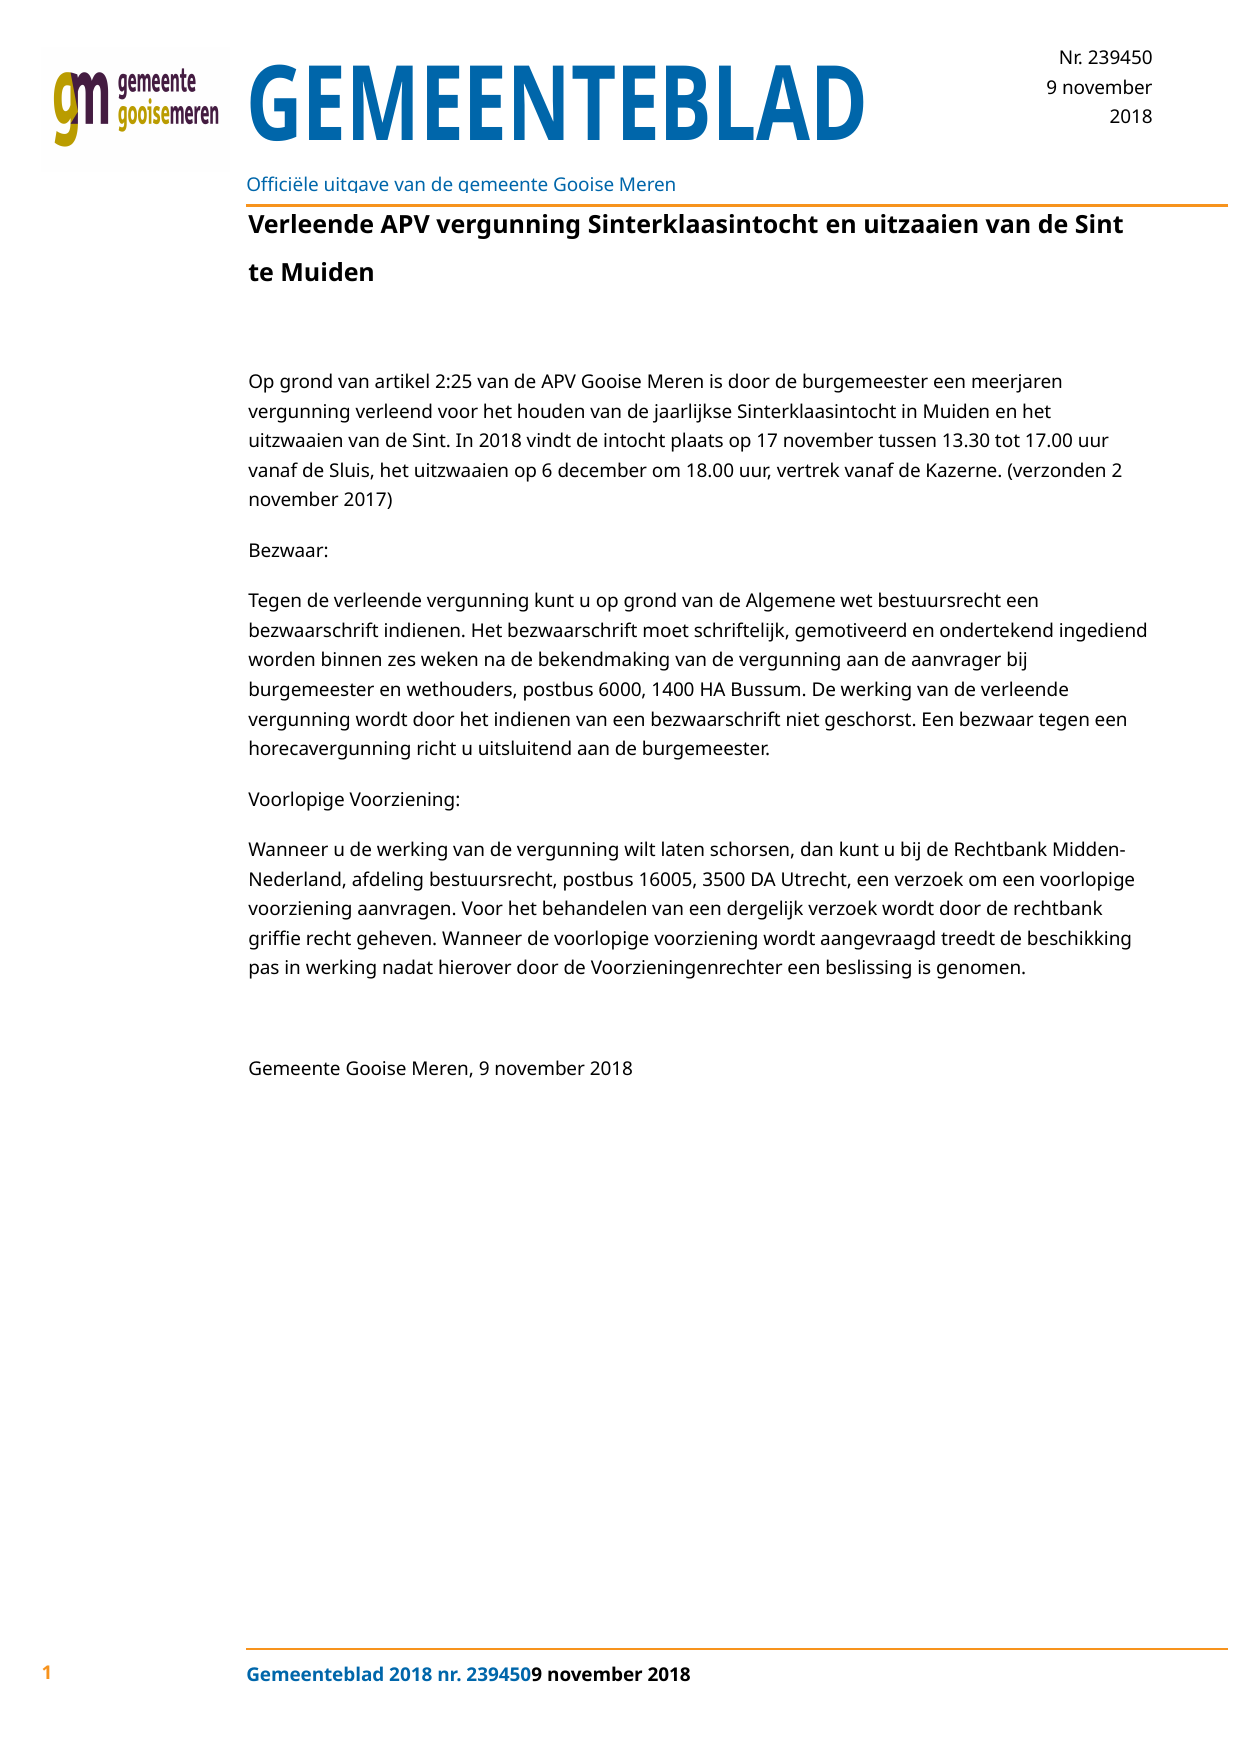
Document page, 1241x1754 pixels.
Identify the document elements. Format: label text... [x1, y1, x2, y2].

text Bezwaar: [248, 537, 1152, 563]
text Voorlopige Voorziening: [248, 786, 1152, 812]
picture [41, 47, 231, 172]
text Wanneer u de werking van de vergunning wilt laten schorsen, dan kunt u bij de Rechtbank Midden-Nederland, afdeling bestuursrecht, postbus 16005, 3500 DA Utrecht, een verzoek om een voorlopige voorziening aanvragen. Voor het behandelen van een dergelijk verzoek wordt door de rechtbank griffie recht geheven. Wanneer de voorlopige voorziening wordt aangevraagd treedt de beschikking pas in werking nadat hierover door de Voorzieningenrechter een beslissing is genomen. [248, 836, 1152, 980]
text Tegen de verleende vergunning kunt u op grond van de Algemene wet bestuursrecht een bezwaarschrift indienen. Het bezwaarschrift moet schriftelijk, gemotiveerd en ondertekend ingediend worden binnen zes weken na de bekendmaking van de vergunning aan de aanvrager bij burgemeester en wethouders, postbus 6000, 1400 HA Bussum. De werking van de verleende vergunning wordt door het indienen van een bezwaarschrift niet geschorst. Een bezwaar tegen een horecavergunning richt u uitsluitend aan de burgemeester. [248, 587, 1152, 761]
text Gemeente Gooise Meren, 9 november 2018 [248, 1055, 1152, 1081]
text Op grond van artikel 2:25 van de APV Gooise Meren is door de burgemeester een meerjaren vergunning verleend voor het houden van de jaarlijkse Sinterklaasintocht in Muiden en het uitzwaaien van de Sint. In 2018 vindt de intocht plaats op 17 november tussen 13.30 tot 17.00 uur vanaf de Sluis, het uitzwaaien op 6 december om 18.00 uur, vertrek vanaf de Kazerne. (verzonden 2 november 2017) [248, 368, 1152, 512]
text Verleende APV vergunning Sinterklaasintocht en uitzaaien van de Sint te Muiden [248, 207, 1152, 288]
